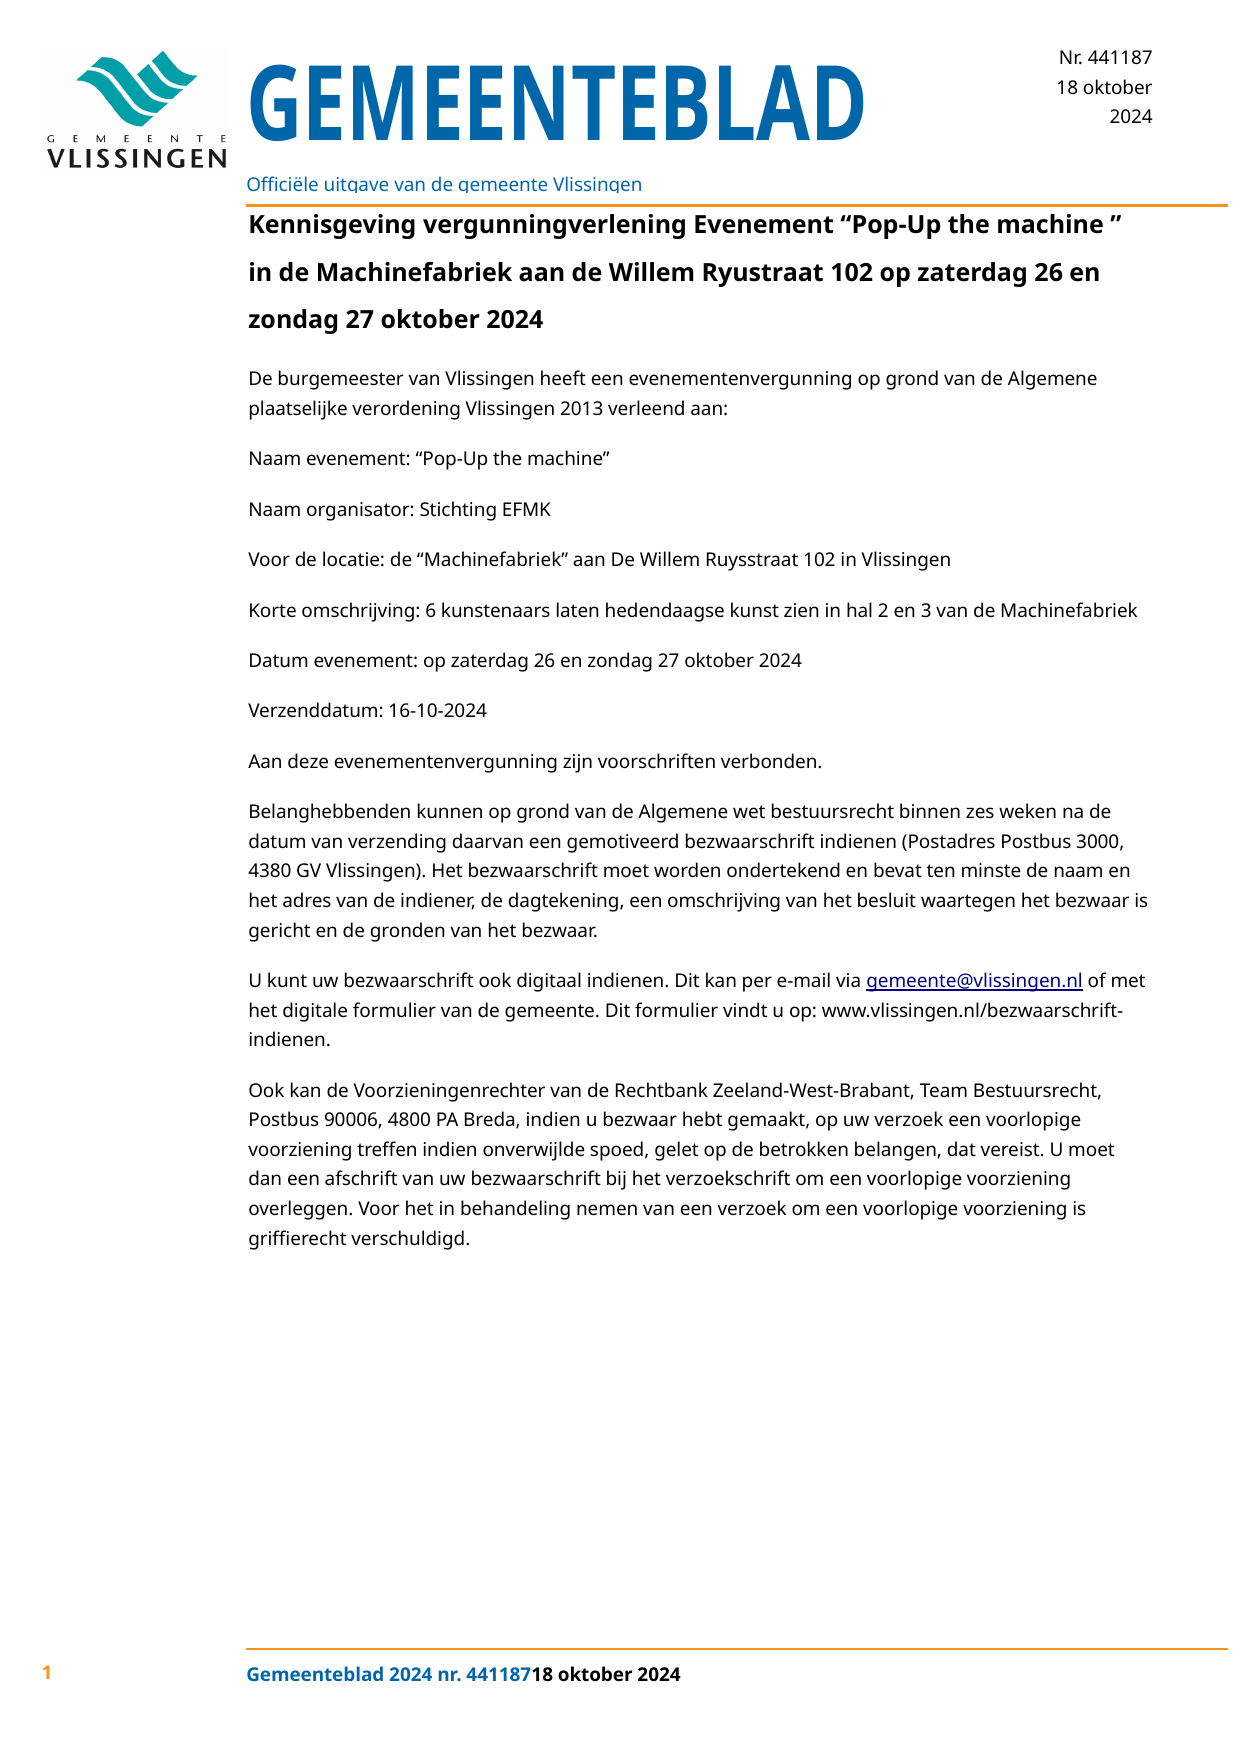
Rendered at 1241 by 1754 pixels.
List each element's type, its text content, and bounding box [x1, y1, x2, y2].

text Voor de locatie: de “Machinefabriek” aan De Willem Ruysstraat 102 in Vlissingen [248, 546, 1152, 572]
text U kunt uw bezwaarschrift ook digitaal indienen. Dit kan per e-mail via gemeente@vlissingen.nl of met het digitale formulier van de gemeente. Dit formulier vindt u op: www.vlissingen.nl/bezwaarschrift-indienen. [248, 967, 1152, 1052]
text Naam organisator: Stichting EFMK [248, 496, 1152, 522]
text Aan deze evenementenvergunning zijn voorschriften verbonden. [248, 748, 1152, 774]
text Datum evenement: op zaterdag 26 en zondag 27 oktober 2024 [248, 647, 1152, 673]
text Ook kan de Voorzieningenrechter van de Rechtbank Zeeland-West-Brabant, Team Bestuursrecht, Postbus 90006, 4800 PA Breda, indien u bezwaar hebt gemaakt, op uw verzoek een voorlopige voorziening treffen indien onverwijlde spoed, gelet op de betrokken belangen, dat vereist. U moet dan een afschrift van uw bezwaarschrift bij het verzoekschrift om een voorlopige voorziening overleggen. Voor het in behandeling nemen van een verzoek om een voorlopige voorziening is griffierecht verschuldigd. [248, 1077, 1152, 1250]
text Korte omschrijving: 6 kunstenaars laten hedendaagse kunst zien in hal 2 en 3 van de Machinefabriek [248, 597, 1152, 622]
picture [41, 47, 231, 172]
text Naam evenement: “Pop-Up the machine” [248, 446, 1152, 471]
text Belanghebbenden kunnen op grond van de Algemene wet bestuursrecht binnen zes weken na de datum van verzending daarvan een gemotiveerd bezwaarschrift indienen (Postadres Postbus 3000, 4380 GV Vlissingen). Het bezwaarschrift moet worden ondertekend en bevat ten minste de naam en het adres van de indiener, de dagtekening, een omschrijving van het besluit waartegen het bezwaar is gericht en de gronden van het bezwaar. [248, 798, 1152, 942]
text Kennisgeving vergunningverlening Evenement “Pop-Up the machine ” in de Machinefabriek aan de Willem Ryustraat 102 op zaterdag 26 en zondag 27 oktober 2024 [248, 207, 1152, 336]
text Verzenddatum: 16-10-2024 [248, 698, 1152, 723]
text De burgemeester van Vlissingen heeft een evenementenvergunning op grond van de Algemene plaatselijke verordening Vlissingen 2013 verleend aan: [248, 366, 1152, 421]
